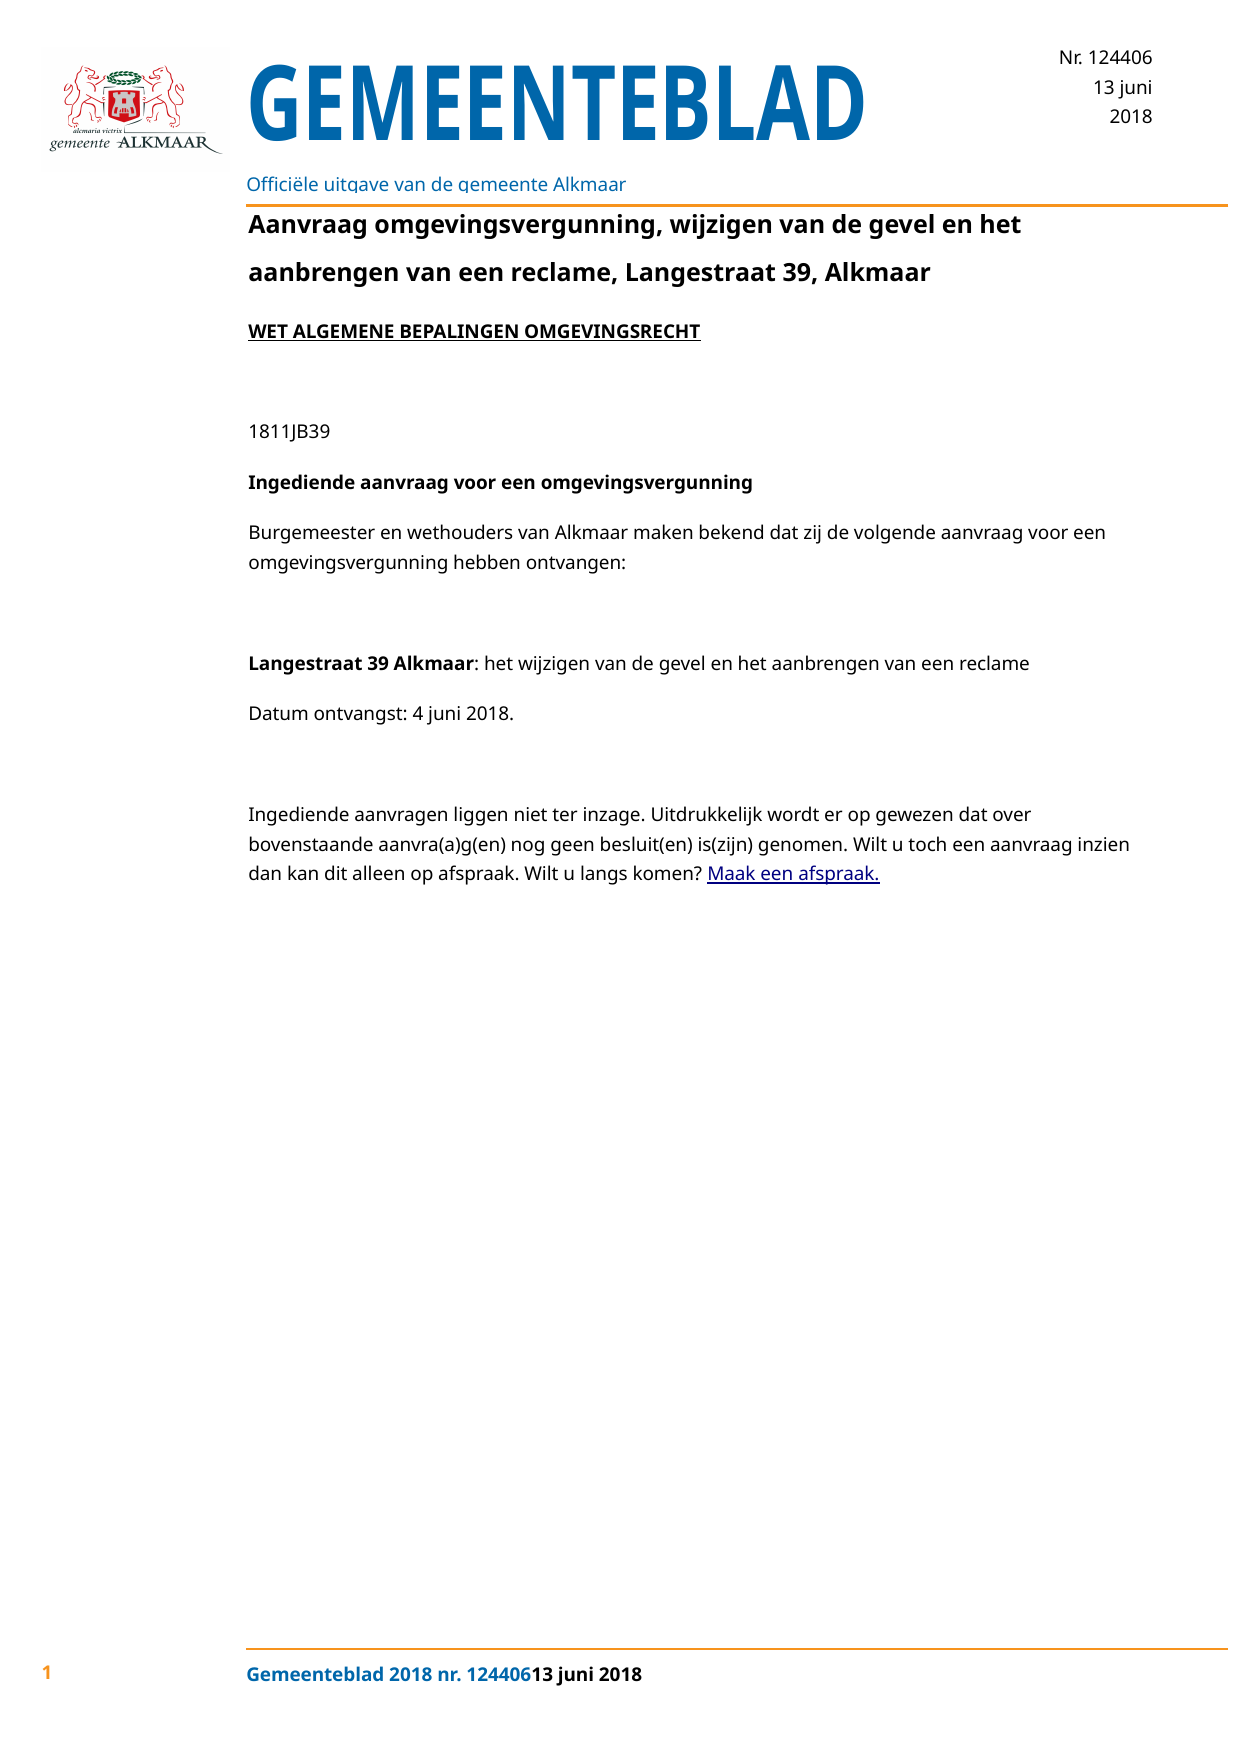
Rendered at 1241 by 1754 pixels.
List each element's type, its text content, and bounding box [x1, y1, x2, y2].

text Burgemeester en wethouders van Alkmaar maken bekend dat zij de volgende aanvraag voor een omgevingsvergunning hebben ontvangen: [248, 519, 1152, 575]
text Langestraat 39 Alkmaar: het wijzigen van de gevel en het aanbrengen van een reclame [248, 650, 1152, 676]
text Ingediende aanvraag voor een omgevingsvergunning [248, 469, 1152, 495]
picture [41, 47, 231, 172]
text Ingediende aanvragen liggen niet ter inzage. Uitdrukkelijk wordt er op gewezen dat over bovenstaande aanvra(a)g(en) nog geen besluit(en) is(zijn) genomen. Wilt u toch een aanvraag inzien dan kan dit alleen op afspraak. Wilt u langs komen? Maak een afspraak. [248, 801, 1152, 886]
text 1811JB39 [248, 419, 1152, 444]
text Datum ontvangst: 4 juni 2018. [248, 700, 1152, 726]
text Aanvraag omgevingsvergunning, wijzigen van de gevel en het aanbrengen van een reclame, Langestraat 39, Alkmaar [248, 207, 1152, 288]
text WET ALGEMENE BEPALINGEN OMGEVINGSRECHT [248, 318, 1152, 344]
